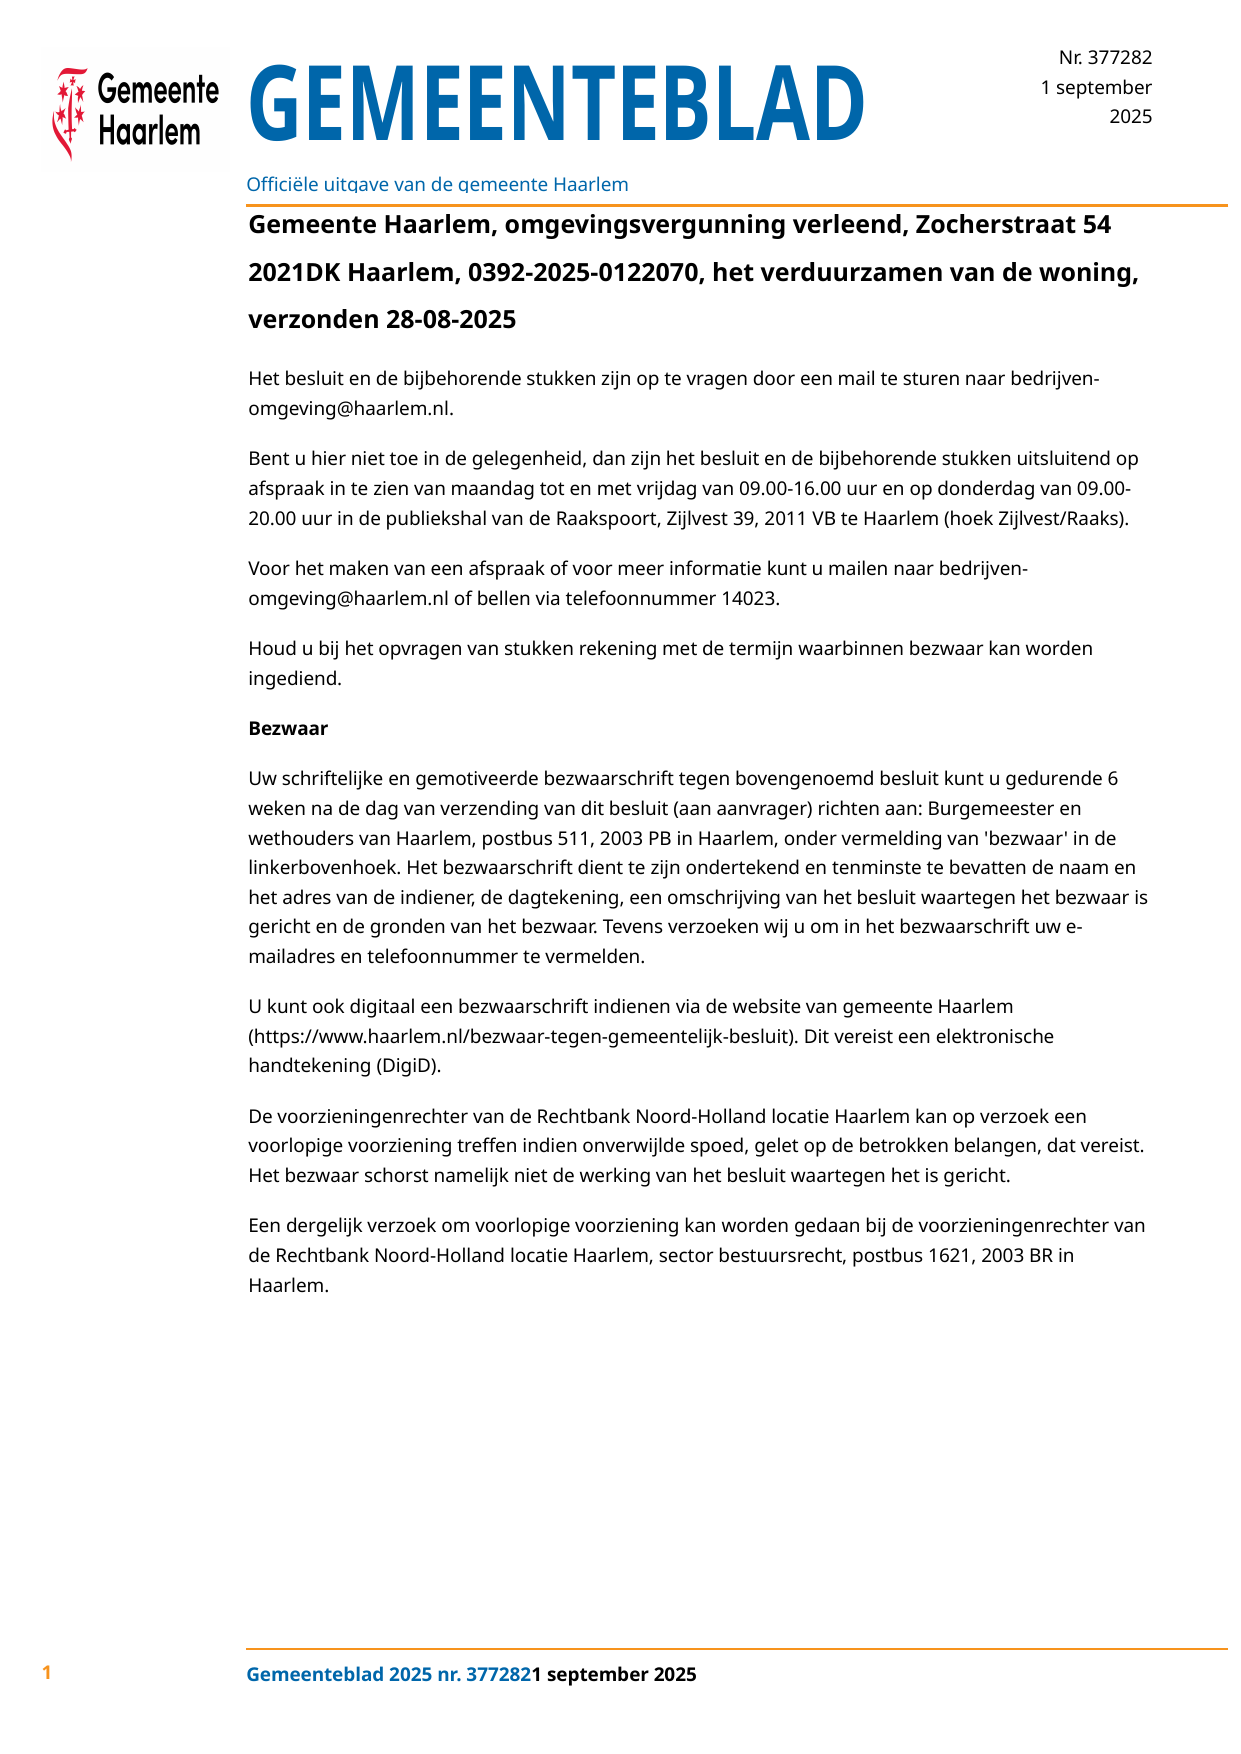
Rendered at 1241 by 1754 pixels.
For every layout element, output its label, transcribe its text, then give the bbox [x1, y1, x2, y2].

text Uw schriftelijke en gemotiveerde bezwaarschrift tegen bovengenoemd besluit kunt u gedurende 6 weken na de dag van verzending van dit besluit (aan aanvrager) richten aan: Burgemeester en wethouders van Haarlem, postbus 511, 2003 PB in Haarlem, onder vermelding van 'bezwaar' in de linkerbovenhoek. Het bezwaarschrift dient te zijn ondertekend en tenminste te bevatten de naam en het adres van de indiener, de dagtekening, een omschrijving van het besluit waartegen het bezwaar is gericht en de gronden van het bezwaar. Tevens verzoeken wij u om in het bezwaarschrift uw e-mailadres en telefoonnummer te vermelden. [248, 766, 1152, 969]
text Een dergelijk verzoek om voorlopige voorziening kan worden gedaan bij de voorzieningenrechter van de Rechtbank Noord-Holland locatie Haarlem, sector bestuursrecht, postbus 1621, 2003 BR in Haarlem. [248, 1213, 1152, 1297]
text De voorzieningenrechter van de Rechtbank Noord-Holland locatie Haarlem kan op verzoek een voorlopige voorziening treffen indien onverwijlde spoed, gelet op de betrokken belangen, dat vereist. Het bezwaar schorst namelijk niet de werking van het besluit waartegen het is gericht. [248, 1103, 1152, 1188]
picture [41, 47, 231, 172]
text Gemeente Haarlem, omgevingsvergunning verleend, Zocherstraat 54 2021DK Haarlem, 0392-2025-0122070, het verduurzamen van de woning, verzonden 28-08-2025 [248, 207, 1152, 336]
text Bezwaar [248, 715, 1152, 741]
text U kunt ook digitaal een bezwaarschrift indienen via de website van gemeente Haarlem (https://www.haarlem.nl/bezwaar-tegen-gemeentelijk-besluit). Dit vereist een elektronische handtekening (DigiD). [248, 993, 1152, 1078]
text Het besluit en de bijbehorende stukken zijn op te vragen door een mail te sturen naar bedrijven-omgeving@haarlem.nl. [248, 366, 1152, 421]
text Voor het maken van een afspraak of voor meer informatie kunt u mailen naar bedrijven-omgeving@haarlem.nl of bellen via telefoonnummer 14023. [248, 555, 1152, 610]
text Houd u bij het opvragen van stukken rekening met de termijn waarbinnen bezwaar kan worden ingediend. [248, 635, 1152, 690]
text Bent u hier niet toe in de gelegenheid, dan zijn het besluit en de bijbehorende stukken uitsluitend op afspraak in te zien van maandag tot en met vrijdag van 09.00-16.00 uur en op donderdag van 09.00-20.00 uur in de publiekshal van de Raakspoort, Zijlvest 39, 2011 VB te Haarlem (hoek Zijlvest/Raaks). [248, 446, 1152, 530]
